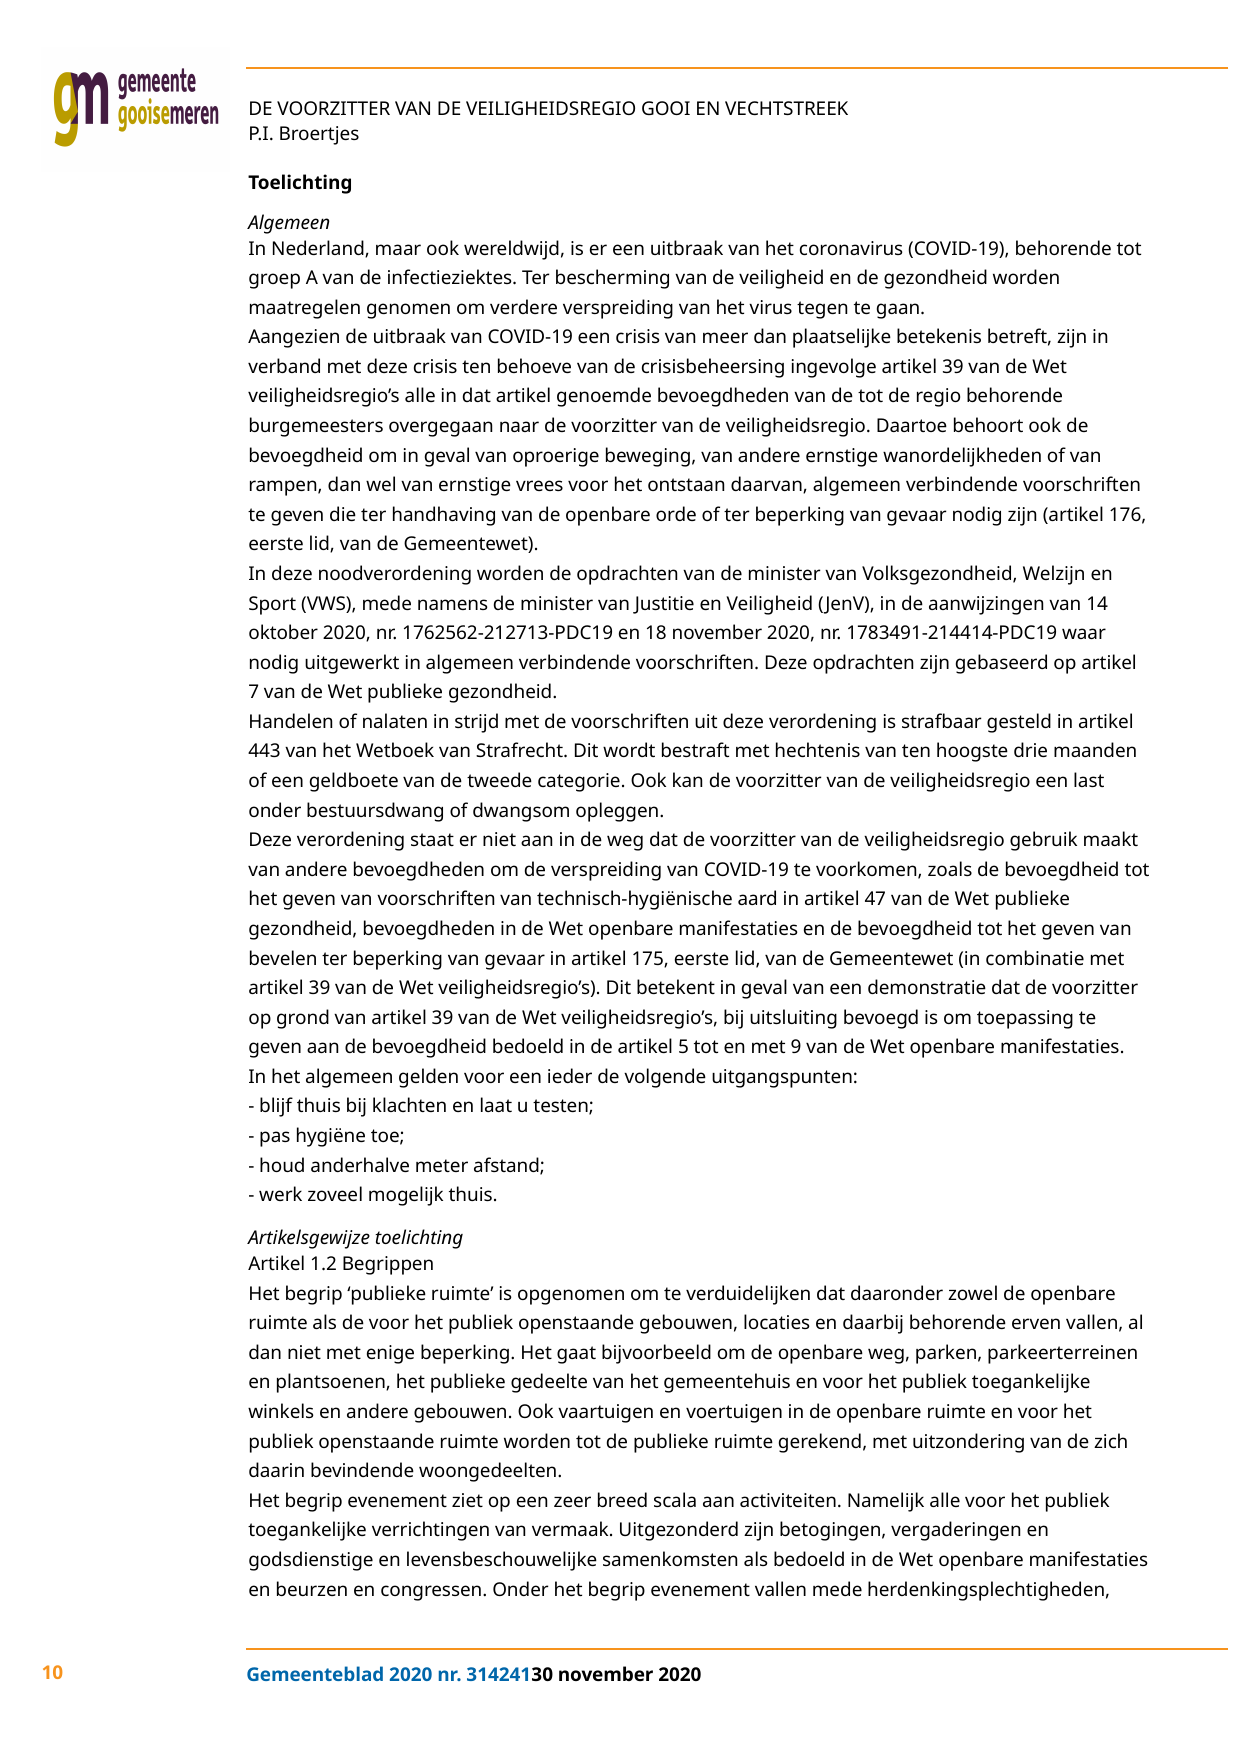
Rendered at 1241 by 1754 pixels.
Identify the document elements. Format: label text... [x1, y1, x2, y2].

text - werk zoveel mogelijk thuis. [248, 1181, 1152, 1207]
text Toelichting [248, 167, 1152, 196]
text Deze verordening staat er niet aan in de weg dat de voorzitter van de veiligheidsregio gebruik maakt van andere bevoegdheden om de verspreiding van COVID-19 te voorkomen, zoals de bevoegdheid tot het geven van voorschriften van technisch-hygiënische aard in artikel 47 van de Wet publieke gezondheid, bevoegdheden in de Wet openbare manifestaties en de bevoegdheid tot het geven van bevelen ter beperking van gevaar in artikel 175, eerste lid, van de Gemeentewet (in combinatie met artikel 39 van de Wet veiligheidsregio’s). Dit betekent in geval van een demonstratie dat de voorzitter op grond van artikel 39 van de Wet veiligheidsregio’s, bij uitsluiting bevoegd is om toepassing te geven aan de bevoegdheid bedoeld in de artikel 5 tot en met 9 van de Wet openbare manifestaties. [248, 826, 1152, 1059]
text Artikel 1.2 Begrippen [248, 1250, 1152, 1276]
text DE VOORZITTER VAN DE VEILIGHEIDSREGIO GOOI EN VECHTSTREEK [248, 95, 1152, 121]
text In het algemeen gelden voor een ieder de volgende uitgangspunten: [248, 1063, 1152, 1089]
text Het begrip evenement ziet op een zeer breed scala aan activiteiten. Namelijk alle voor het publiek toegankelijke verrichtingen van vermaak. Uitgezonderd zijn betogingen, vergaderingen en godsdienstige en levensbeschouwelijke samenkomsten als bedoeld in de Wet openbare manifestaties en beurzen en congressen. Onder het begrip evenement vallen mede herdenkingsplechtigheden, [248, 1487, 1152, 1601]
picture [41, 47, 231, 172]
text Aangezien de uitbraak van COVID-19 een crisis van meer dan plaatselijke betekenis betreft, zijn in verband met deze crisis ten behoeve van de crisisbeheersing ingevolge artikel 39 van de Wet veiligheidsregio’s alle in dat artikel genoemde bevoegdheden van de tot de regio behorende burgemeesters overgegaan naar de voorzitter van de veiligheidsregio. Daartoe behoort ook de bevoegdheid om in geval van oproerige beweging, van andere ernstige wanordelijkheden of van rampen, dan wel van ernstige vrees voor het ontstaan daarvan, algemeen verbindende voorschriften te geven die ter handhaving van de openbare orde of ter beperking van gevaar nodig zijn (artikel 176, eerste lid, van de Gemeentewet). [248, 323, 1152, 556]
text Handelen of nalaten in strijd met de voorschriften uit deze verordening is strafbaar gesteld in artikel 443 van het Wetboek van Strafrecht. Dit wordt bestraft met hechtenis van ten hoogste drie maanden of een geldboete van de tweede categorie. Ook kan de voorzitter van de veiligheidsregio een last onder bestuursdwang of dwangsom opleggen. [248, 708, 1152, 823]
text In deze noodverordening worden de opdrachten van de minister van Volksgezondheid, Welzijn en Sport (VWS), mede namens de minister van Justitie en Veiligheid (JenV), in de aanwijzingen van 14 oktober 2020, nr. 1762562-212713-PDC19 en 18 november 2020, nr. 1783491-214414-PDC19 waar nodig uitgewerkt in algemeen verbindende voorschriften. Deze opdrachten zijn gebaseerd op artikel 7 van de Wet publieke gezondheid. [248, 560, 1152, 704]
text Artikelsgewijze toelichting [248, 1224, 1152, 1250]
text - houd anderhalve meter afstand; [248, 1152, 1152, 1178]
text Algemeen [248, 209, 1152, 235]
text - pas hygiëne toe; [248, 1122, 1152, 1148]
text P.I. Broertjes [248, 121, 1152, 146]
text Het begrip ‘publieke ruimte’ is opgenomen om te verduidelijken dat daaronder zowel de openbare ruimte als de voor het publiek openstaande gebouwen, locaties en daarbij behorende erven vallen, al dan niet met enige beperking. Het gaat bijvoorbeeld om de openbare weg, parken, parkeerterreinen en plantsoenen, het publieke gedeelte van het gemeentehuis en voor het publiek toegankelijke winkels en andere gebouwen. Ook vaartuigen en voertuigen in de openbare ruimte en voor het publiek openstaande ruimte worden tot de publieke ruimte gerekend, met uitzondering van de zich daarin bevindende woongedeelten. [248, 1280, 1152, 1483]
text In Nederland, maar ook wereldwijd, is er een uitbraak van het coronavirus (COVID-19), behorende tot groep A van de infectieziektes. Ter bescherming van de veiligheid en de gezondheid worden maatregelen genomen om verdere verspreiding van het virus tegen te gaan. [248, 235, 1152, 320]
text - blijf thuis bij klachten en laat u testen; [248, 1093, 1152, 1118]
